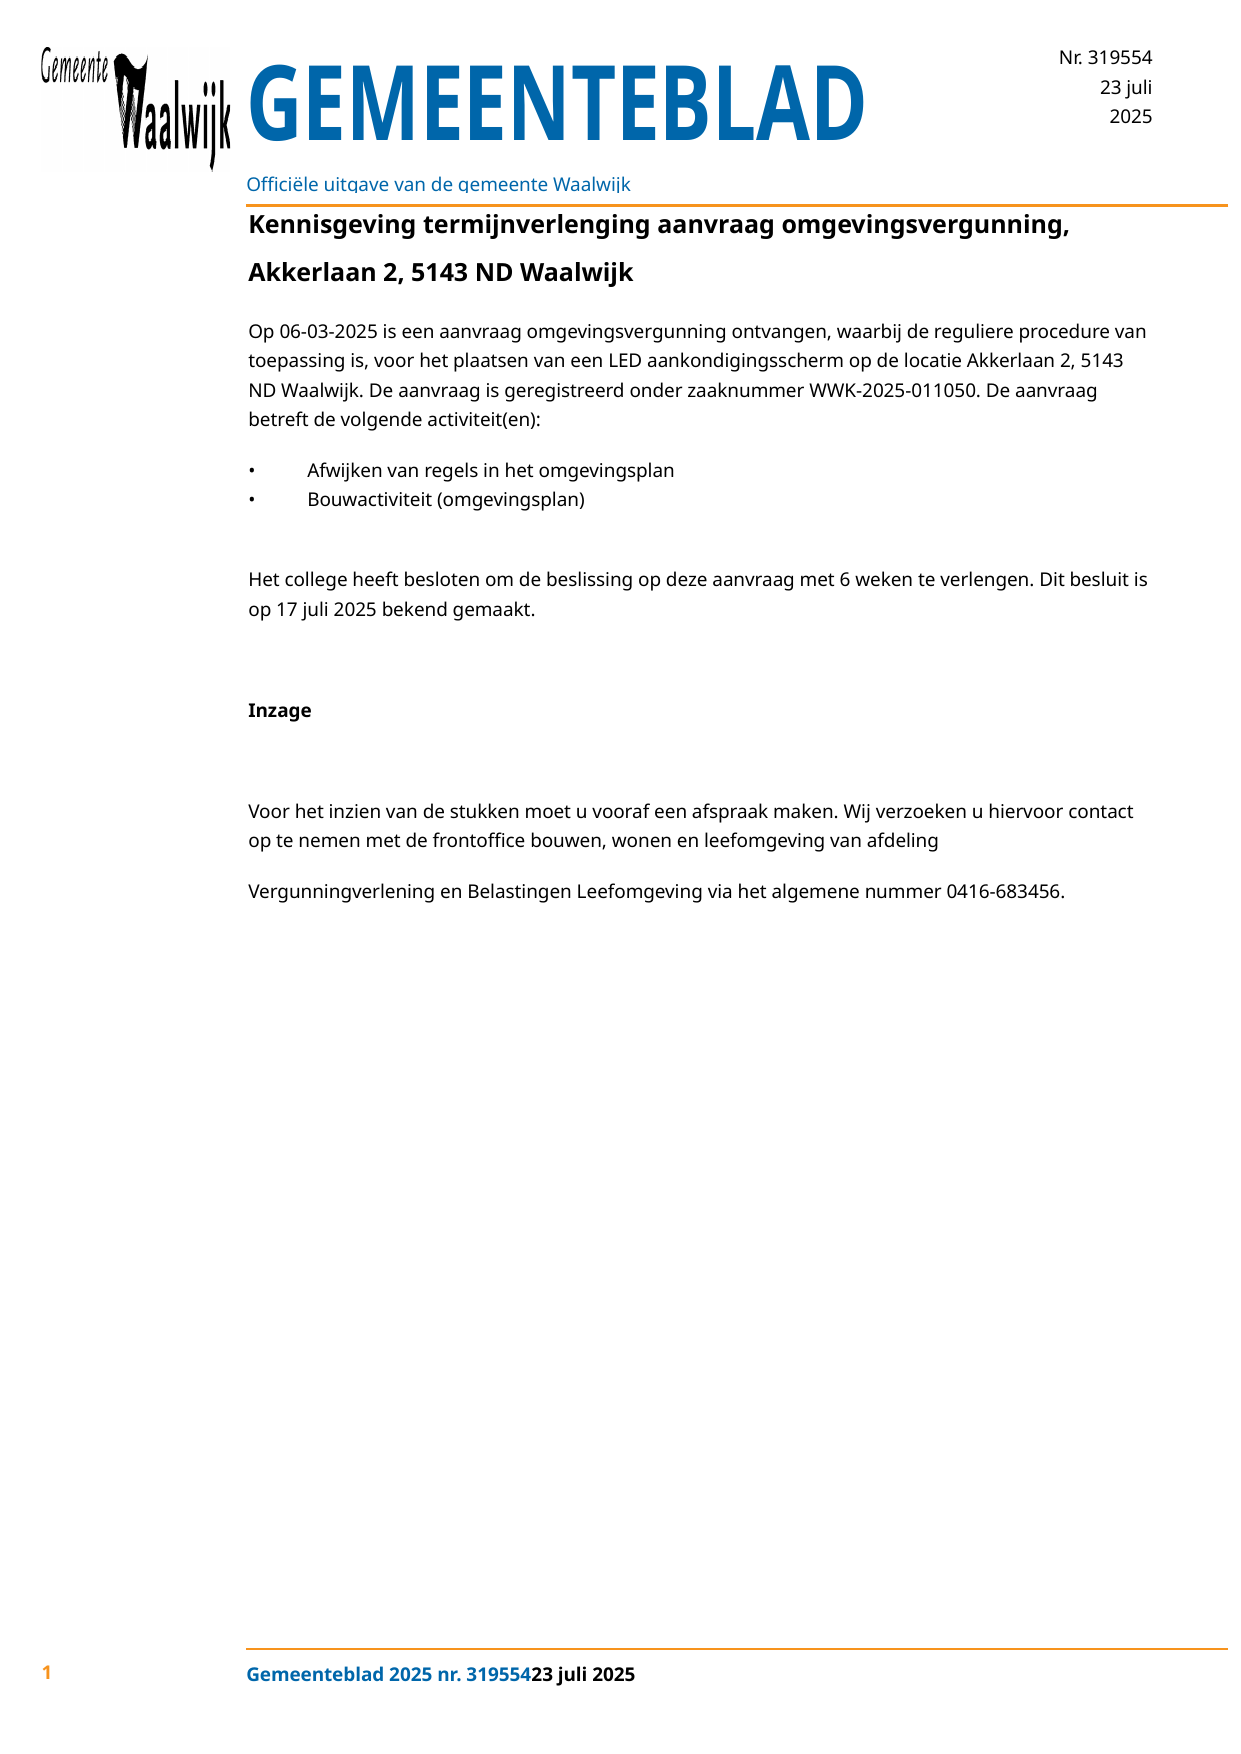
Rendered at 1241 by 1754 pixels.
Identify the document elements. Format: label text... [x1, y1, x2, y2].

list Afwijken van regels in het omgevingsplan [248, 457, 1152, 483]
text Kennisgeving termijnverlenging aanvraag omgevingsvergunning, Akkerlaan 2, 5143 ND Waalwijk [248, 207, 1152, 288]
picture [41, 47, 231, 172]
text Voor het inzien van de stukken moet u vooraf een afspraak maken. Wij verzoeken u hiervoor contact op te nemen met de frontoffice bouwen, wonen en leefomgeving van afdeling [248, 798, 1152, 853]
text Op 06-03-2025 is een aanvraag omgevingsvergunning ontvangen, waarbij de reguliere procedure van toepassing is, voor het plaatsen van een LED aankondigingsscherm op de locatie Akkerlaan 2, 5143 ND Waalwijk. De aanvraag is geregistreerd onder zaaknummer WWK-2025-011050. De aanvraag betreft de volgende activiteit(en): [248, 318, 1152, 432]
text Inzage [248, 697, 1152, 723]
list Bouwactiviteit (omgevingsplan) [248, 487, 1152, 512]
text Het college heeft besloten om de beslissing op deze aanvraag met 6 weken te verlengen. Dit besluit is op 17 juli 2025 bekend gemaakt. [248, 567, 1152, 622]
text Vergunningverlening en Belastingen Leefomgeving via het algemene nummer 0416-683456. [248, 878, 1152, 904]
